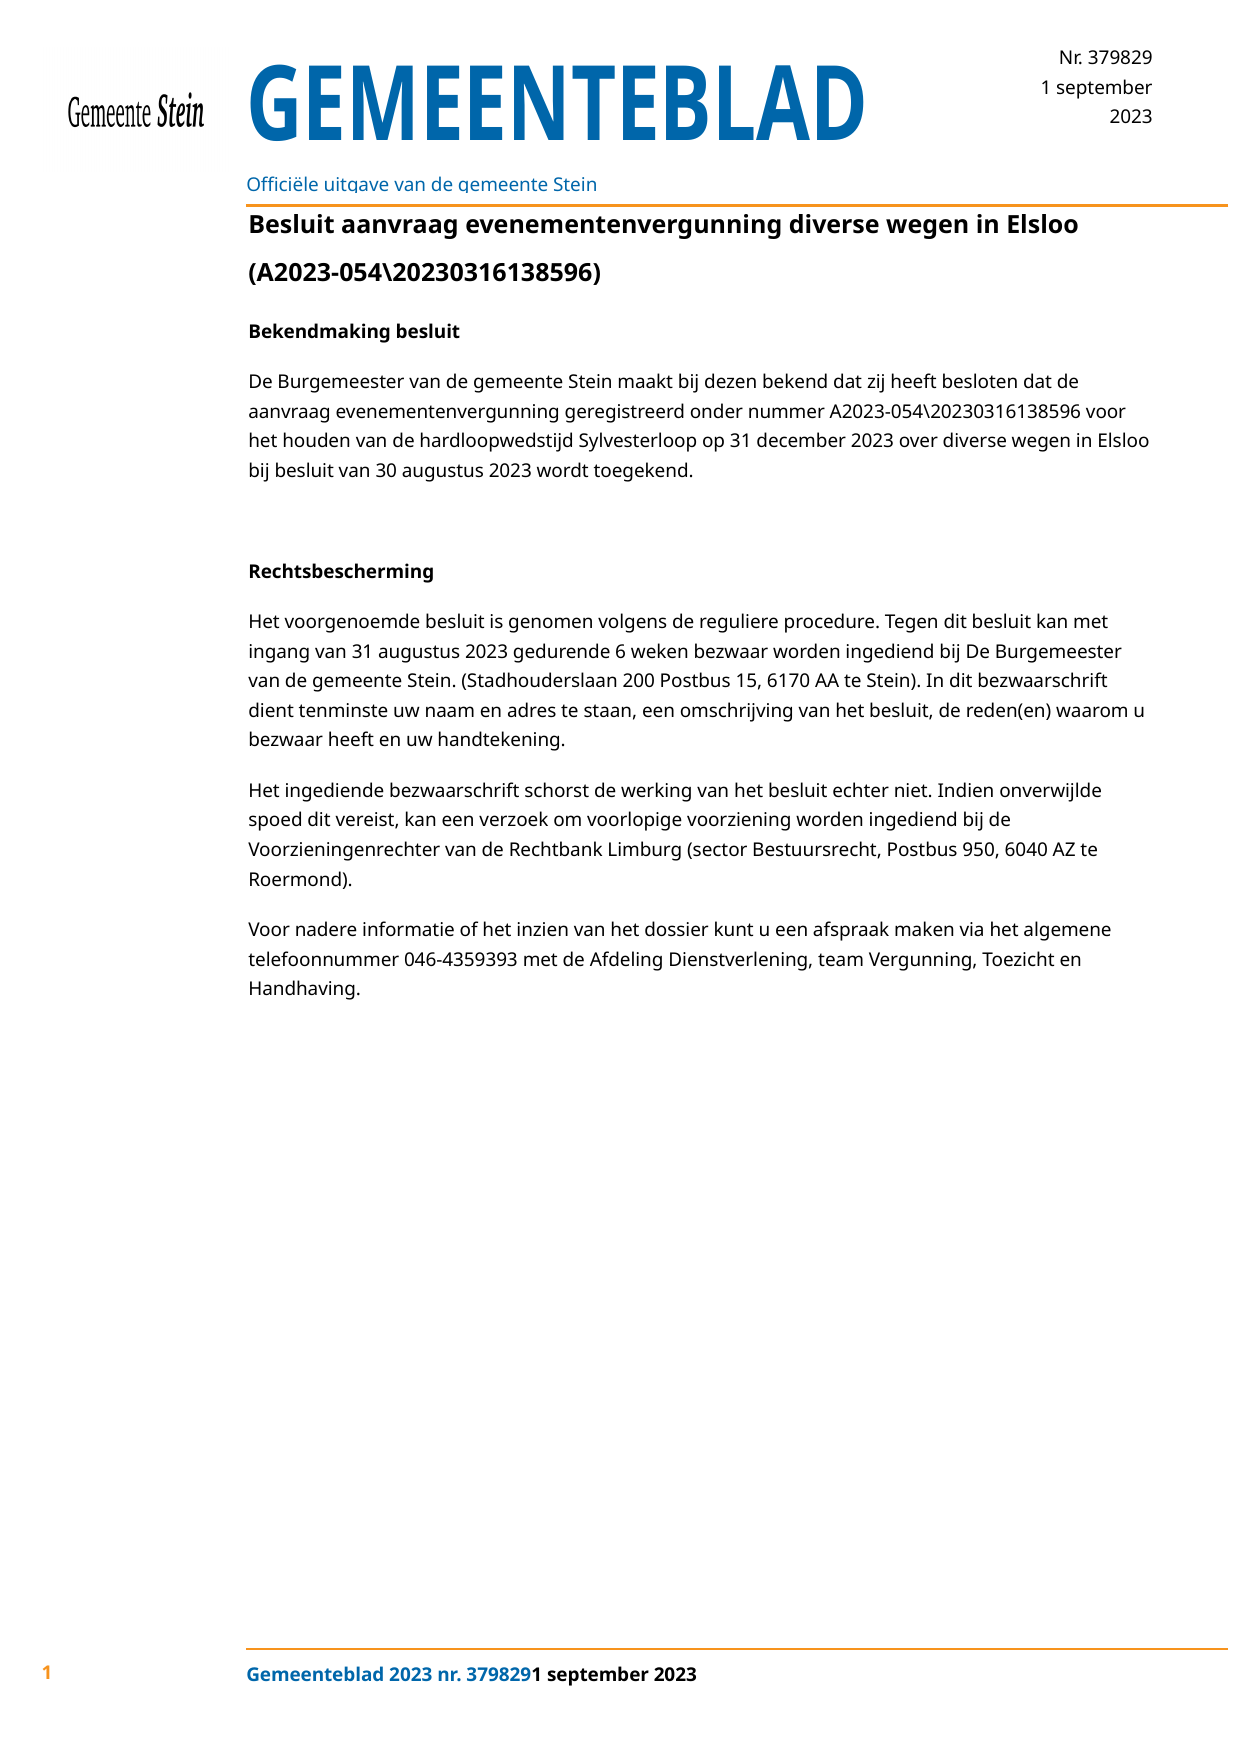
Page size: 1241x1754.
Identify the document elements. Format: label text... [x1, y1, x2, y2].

text Het ingediende bezwaarschrift schorst de werking van het besluit echter niet. Indien onverwijlde spoed dit vereist, kan een verzoek om voorlopige voorziening worden ingediend bij de Voorzieningenrechter van de Rechtbank Limburg (sector Bestuursrecht, Postbus 950, 6040 AZ te Roermond). [248, 777, 1152, 892]
text Besluit aanvraag evenementenvergunning diverse wegen in Elsloo (A2023-054\20230316138596) [248, 207, 1152, 288]
text De Burgemeester van de gemeente Stein maakt bij dezen bekend dat zij heeft besloten dat de aanvraag evenementenvergunning geregistreerd onder nummer A2023-054\20230316138596 voor het houden van de hardloopwedstijd Sylvesterloop op 31 december 2023 over diverse wegen in Elsloo bij besluit van 30 augustus 2023 wordt toegekend. [248, 368, 1152, 483]
picture [41, 47, 231, 172]
text Rechtsbescherming [248, 558, 1152, 584]
text Voor nadere informatie of het inzien van het dossier kunt u een afspraak maken via het algemene telefoonnummer 046-4359393 met de Afdeling Dienstverlening, team Vergunning, Toezicht en Handhaving. [248, 916, 1152, 1001]
text Het voorgenoemde besluit is genomen volgens de reguliere procedure. Tegen dit besluit kan met ingang van 31 augustus 2023 gedurende 6 weken bezwaar worden ingediend bij De Burgemeester van de gemeente Stein. (Stadhouderslaan 200 Postbus 15, 6170 AA te Stein). In dit bezwaarschrift dient tenminste uw naam en adres te staan, een omschrijving van het besluit, de reden(en) waarom u bezwaar heeft en uw handtekening. [248, 608, 1152, 752]
text Bekendmaking besluit [248, 318, 1152, 344]
